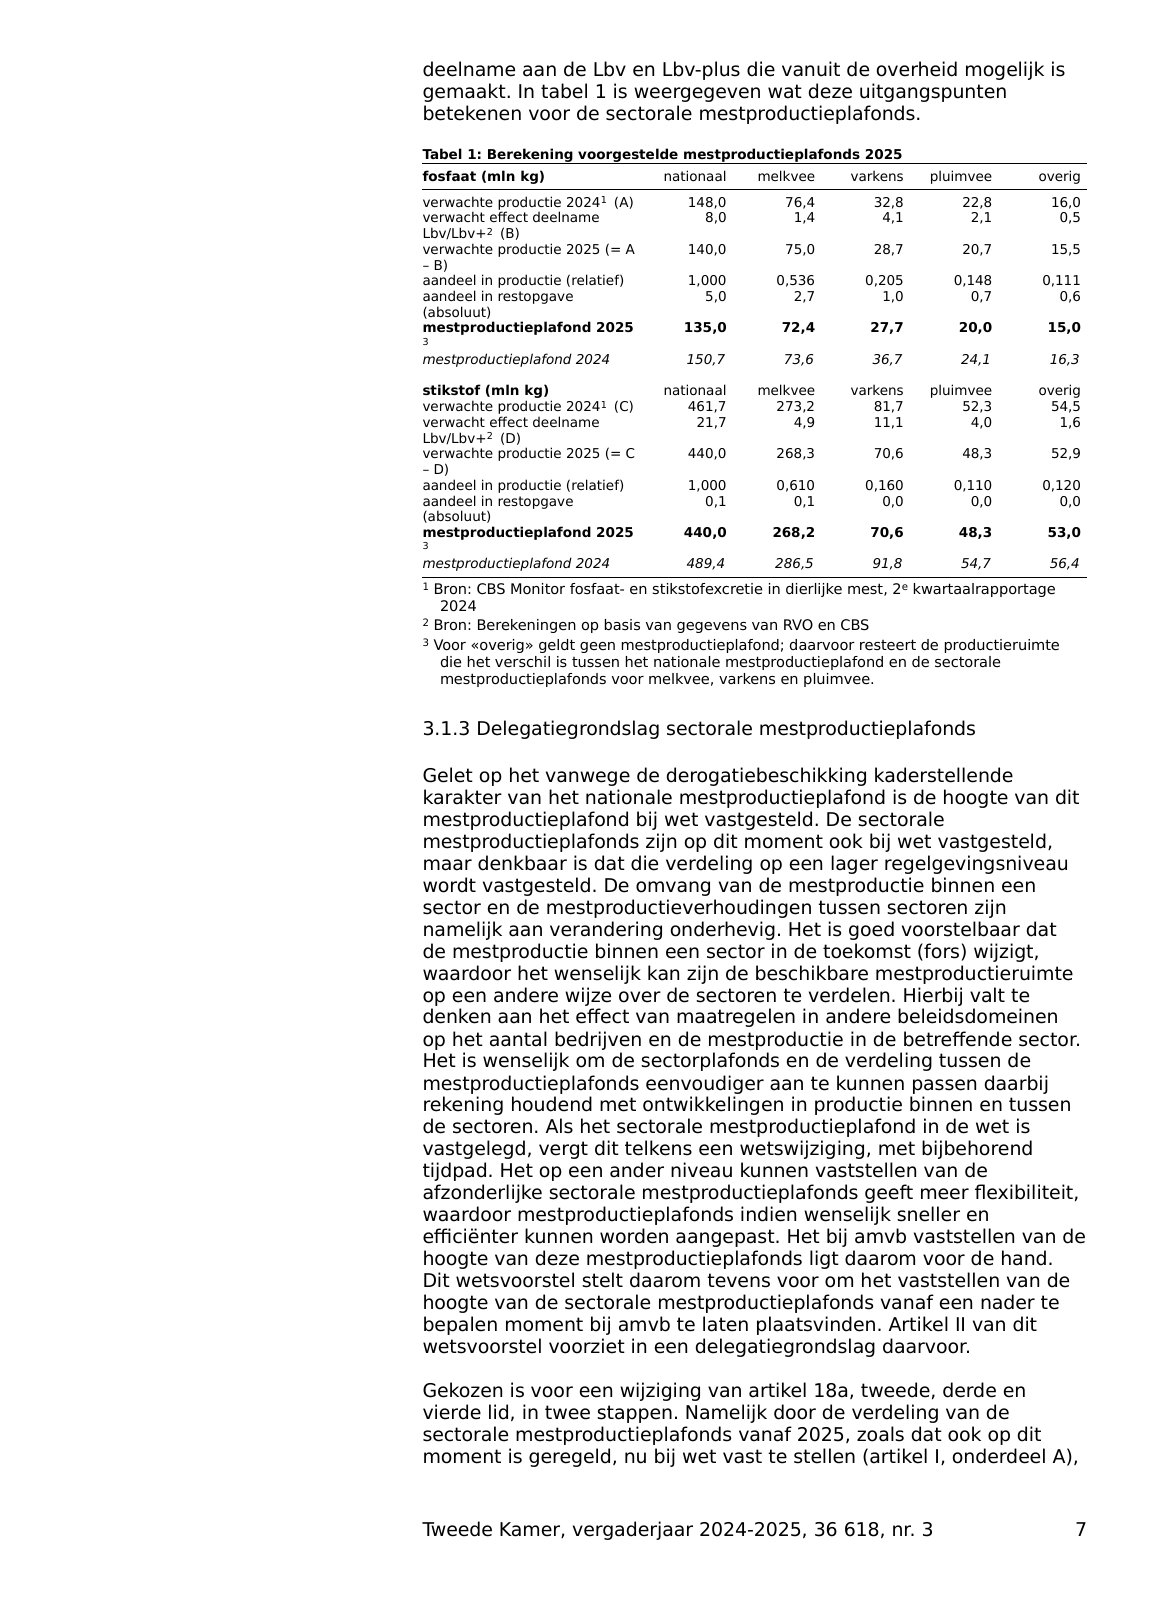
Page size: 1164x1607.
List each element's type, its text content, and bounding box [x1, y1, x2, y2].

table_cell 76,4 [732, 190, 821, 210]
table_cell 72,4 [732, 320, 821, 352]
table_cell pluimvee [910, 383, 998, 399]
table_cell [644, 368, 732, 383]
table_cell 91,8 [821, 556, 909, 577]
table_cell fosfaat (mln kg) [422, 164, 644, 189]
table_cell 1,000 [644, 273, 732, 289]
table_cell 36,7 [821, 352, 909, 367]
table_cell 24,1 [910, 352, 998, 367]
table_cell 0,110 [910, 478, 998, 493]
table_cell 53,0 [998, 525, 1087, 556]
table_cell [998, 368, 1087, 383]
table_cell 15,0 [998, 320, 1087, 352]
table_cell 0,205 [821, 273, 909, 289]
table_cell 4,9 [732, 415, 821, 446]
table_cell mestproductieplafond 2024 [422, 556, 644, 577]
table_cell verwachte productie 2025 (= C – D) [422, 446, 644, 478]
table_cell 440,0 [644, 446, 732, 478]
table_cell melkvee [732, 164, 821, 189]
table_cell [910, 368, 998, 383]
table_cell 140,0 [644, 242, 732, 273]
table_cell 0,7 [910, 289, 998, 320]
table_cell 268,3 [732, 446, 821, 478]
table_header Tabel 1: Berekening voorgestelde mestproductieplafonds 2025 [422, 147, 1087, 163]
table_cell varkens [821, 383, 909, 399]
table_cell [821, 368, 909, 383]
table_cell 73,6 [732, 352, 821, 367]
table_cell 75,0 [732, 242, 821, 273]
table_cell nationaal [644, 164, 732, 189]
table_cell 4,0 [910, 415, 998, 446]
table_cell 0,148 [910, 273, 998, 289]
table_cell aandeel in productie (relatief) [422, 273, 644, 289]
table_cell verwachte productie 20241 (A) [422, 190, 644, 210]
table_cell 21,7 [644, 415, 732, 446]
table_cell 4,1 [821, 210, 909, 242]
table_cell 1,4 [732, 210, 821, 242]
table_cell 148,0 [644, 190, 732, 210]
table_cell 0,5 [998, 210, 1087, 242]
table_cell 268,2 [732, 525, 821, 556]
table_cell 81,7 [821, 399, 909, 415]
table_cell 0,120 [998, 478, 1087, 493]
table_cell 0,1 [732, 493, 821, 525]
table_cell 0,111 [998, 273, 1087, 289]
table_cell 0,0 [998, 493, 1087, 525]
table_cell 11,1 [821, 415, 909, 446]
table_cell 54,7 [910, 556, 998, 577]
table_cell 2,7 [732, 289, 821, 320]
table_cell 22,8 [910, 190, 998, 210]
table_cell 70,6 [821, 446, 909, 478]
table_cell melkvee [732, 383, 821, 399]
table_cell 0,1 [644, 493, 732, 525]
table_cell 0,610 [732, 478, 821, 493]
table_cell 52,9 [998, 446, 1087, 478]
table_cell mestproductieplafond 2024 [422, 352, 644, 367]
table_cell 32,8 [821, 190, 909, 210]
table_cell [732, 368, 821, 383]
table_cell 56,4 [998, 556, 1087, 577]
table_cell 20,0 [910, 320, 998, 352]
table_cell aandeel in restopgave (absoluut) [422, 289, 644, 320]
table_cell 52,3 [910, 399, 998, 415]
table_cell 1,0 [821, 289, 909, 320]
table_cell 286,5 [732, 556, 821, 577]
table_cell 16,3 [998, 352, 1087, 367]
text Gekozen is voor een wijziging van artikel 18a, tweede, derde en vierde lid, in twee stappen. Namelijk door de verdeling van de sectorale mestproductieplafonds vanaf 2025, zoals dat ook op dit moment is geregeld, nu bij wet vast te stellen (artikel I, onderdeel A), [422, 1380, 1087, 1468]
table_cell 28,7 [821, 242, 909, 273]
table_cell 54,5 [998, 399, 1087, 415]
table_cell 0,0 [821, 493, 909, 525]
table_cell 8,0 [644, 210, 732, 242]
table_cell 48,3 [910, 525, 998, 556]
table_cell 0,0 [910, 493, 998, 525]
table_cell aandeel in restopgave (absoluut) [422, 493, 644, 525]
text deelname aan de Lbv en Lbv-plus die vanuit de overheid mogelijk is gemaakt. In tabel 1 is weergegeven wat deze uitgangspunten betekenen voor de sectorale mestproductieplafonds. [422, 59, 1087, 125]
table_cell stikstof (mln kg) [422, 383, 644, 399]
table_cell 27,7 [821, 320, 909, 352]
table_cell 1 Bron: CBS Monitor fosfaat- en stikstofexcretie in dierlijke mest, 2e kwartaalrapportage 2024 2 Bron: Berekeningen op basis van gegevens van RVO en CBS 3 Voor «overig» geldt geen mestproductieplafond; daarvoor resteert de productieruimte die het verschil is tussen het nationale mestproductieplafond en de sectorale mestproductieplafonds voor melkvee, varkens en pluimvee. [422, 578, 1087, 688]
table_cell 0,536 [732, 273, 821, 289]
table_cell 1,6 [998, 415, 1087, 446]
subtitle 3.1.3 Delegatiegrondslag sectorale mestproductieplafonds [422, 718, 1087, 740]
table_cell mestproductieplafond 2025 3 [422, 525, 644, 556]
table_cell 273,2 [732, 399, 821, 415]
table_cell 2,1 [910, 210, 998, 242]
table_cell verwacht effect deelname Lbv/Lbv+2 (D) [422, 415, 644, 446]
table_cell 1,000 [644, 478, 732, 493]
table_cell 5,0 [644, 289, 732, 320]
table_cell verwacht effect deelname Lbv/Lbv+2 (B) [422, 210, 644, 242]
table_cell 0,6 [998, 289, 1087, 320]
table_cell mestproductieplafond 2025 3 [422, 320, 644, 352]
table_cell 150,7 [644, 352, 732, 367]
table_cell 440,0 [644, 525, 732, 556]
table_cell nationaal [644, 383, 732, 399]
table_cell pluimvee [910, 164, 998, 189]
table_cell verwachte productie 20241 (C) [422, 399, 644, 415]
table_cell 48,3 [910, 446, 998, 478]
table_cell 16,0 [998, 190, 1087, 210]
table_cell verwachte productie 2025 (= A – B) [422, 242, 644, 273]
table_cell 15,5 [998, 242, 1087, 273]
table_cell 70,6 [821, 525, 909, 556]
table_cell 0,160 [821, 478, 909, 493]
table_cell 20,7 [910, 242, 998, 273]
table_cell 489,4 [644, 556, 732, 577]
table_cell overig [998, 383, 1087, 399]
table_cell varkens [821, 164, 909, 189]
table_cell 461,7 [644, 399, 732, 415]
table_cell overig [998, 164, 1087, 189]
table_cell 135,0 [644, 320, 732, 352]
table_cell [422, 368, 644, 383]
text Gelet op het vanwege de derogatiebeschikking kaderstellende karakter van het nationale mestproductieplafond is de hoogte van dit mestproductieplafond bij wet vastgesteld. De sectorale mestproductieplafonds zijn op dit moment ook bij wet vastgesteld, maar denkbaar is dat die verdeling op een lager regelgevingsniveau wordt vastgesteld. De omvang van de mestproductie binnen een sector en de mestproductieverhoudingen tussen sectoren zijn namelijk aan verandering onderhevig. Het is goed voorstelbaar dat de mestproductie binnen een sector in de toekomst (fors) wijzigt, waardoor het wenselijk kan zijn de beschikbare mestproductieruimte op een andere wijze over de sectoren te verdelen. Hierbij valt te denken aan het effect van maatregelen in andere beleidsdomeinen op het aantal bedrijven en de mestproductie in de betreffende sector. Het is wenselijk om de sectorplafonds en de verdeling tussen de mestproductieplafonds eenvoudiger aan te kunnen passen daarbij rekening houdend met ontwikkelingen in productie binnen en tussen de sectoren. Als het sectorale mestproductieplafond in de wet is vastgelegd, vergt dit telkens een wetswijziging, met bijbehorend tijdpad. Het op een ander niveau kunnen vaststellen van de afzonderlijke sectorale mestproductieplafonds geeft meer flexibiliteit, waardoor mestproductieplafonds indien wenselijk sneller en efficiënter kunnen worden aangepast. Het bij amvb vaststellen van de hoogte van deze mestproductieplafonds ligt daarom voor de hand. Dit wetsvoorstel stelt daarom tevens voor om het vaststellen van de hoogte van de sectorale mestproductieplafonds vanaf een nader te bepalen moment bij amvb te laten plaatsvinden. Artikel II van dit wetsvoorstel voorziet in een delegatiegrondslag daarvoor. [422, 765, 1087, 1358]
table_cell aandeel in productie (relatief) [422, 478, 644, 493]
